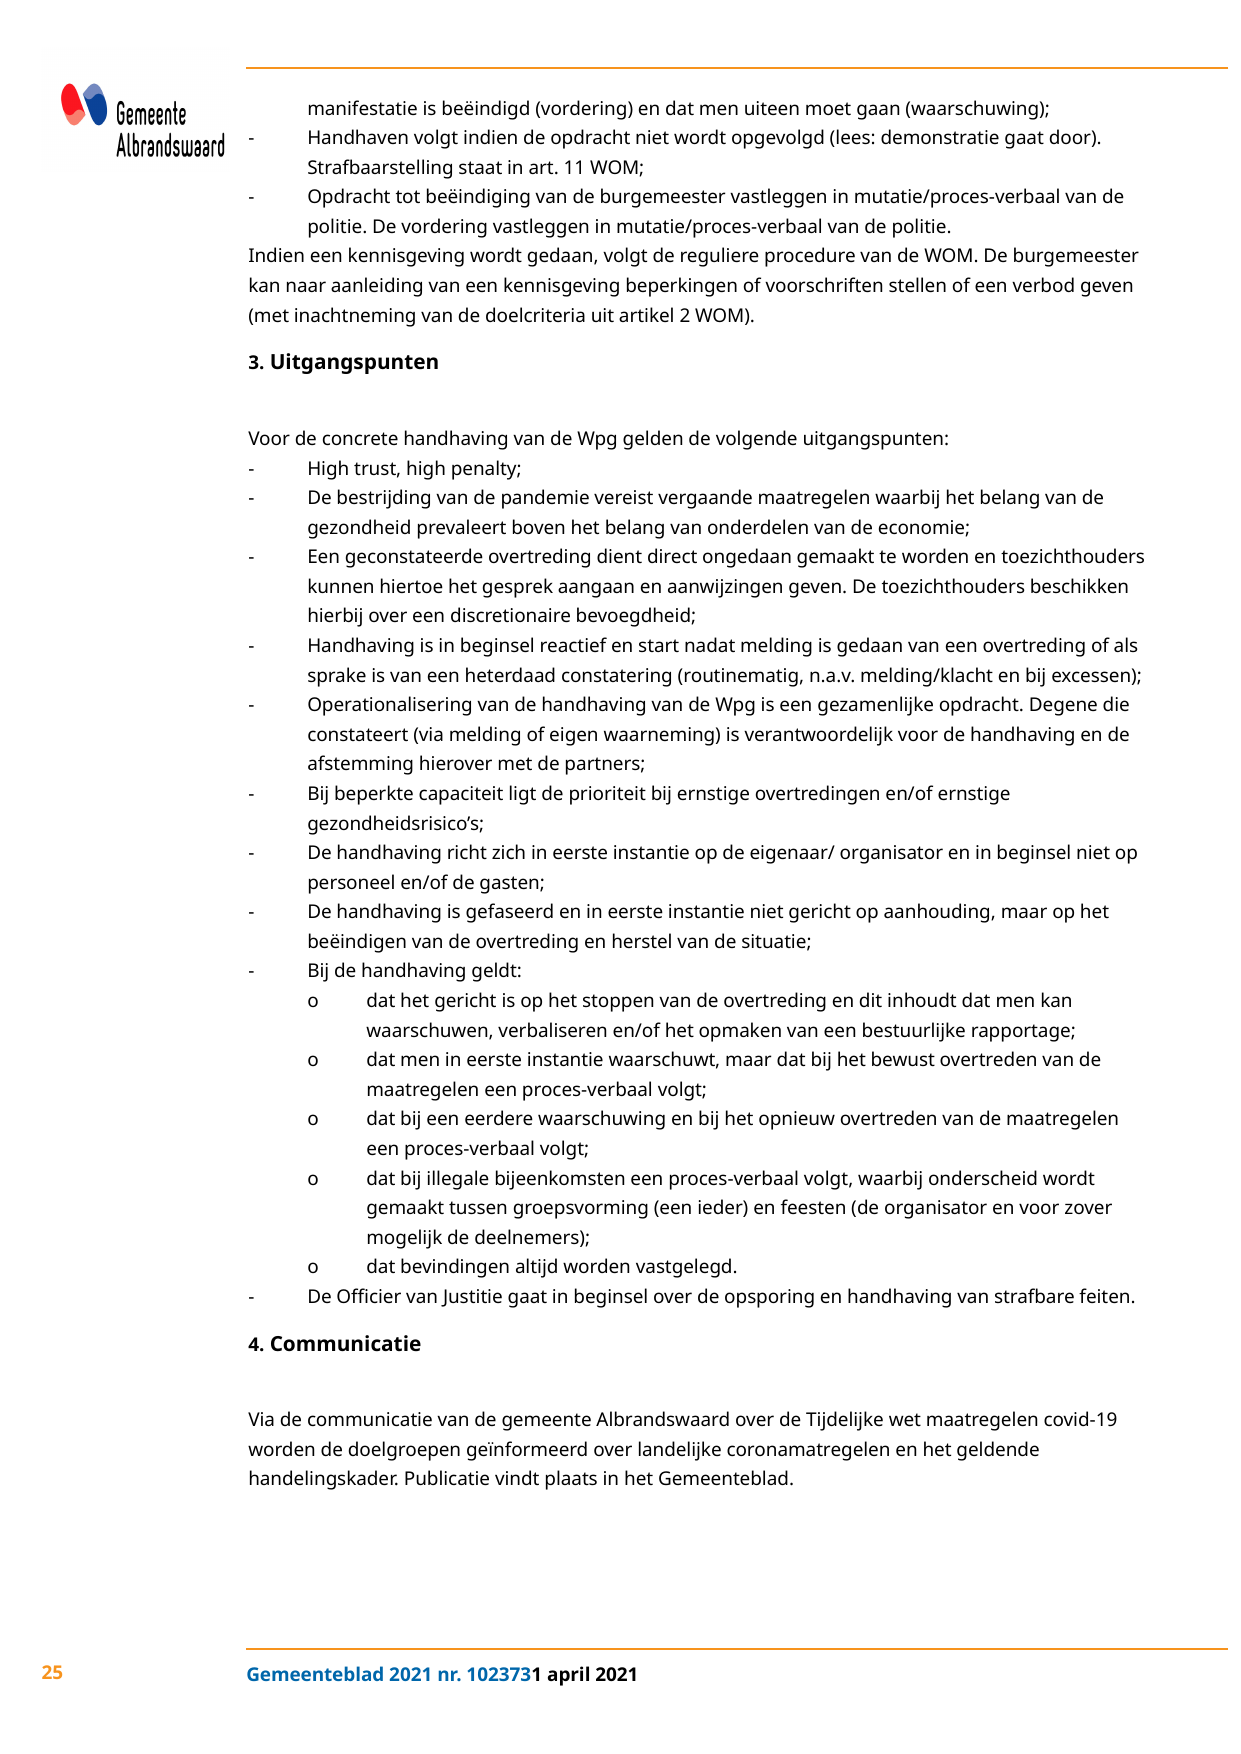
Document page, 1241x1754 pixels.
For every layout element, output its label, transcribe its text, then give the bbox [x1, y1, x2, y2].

list De bestrijding van de pandemie vereist vergaande maatregelen waarbij het belang van de gezondheid prevaleert boven het belang van onderdelen van de economie; [248, 484, 1152, 540]
text 3. Uitgangspunten [248, 347, 1152, 376]
list High trust, high penalty; [248, 455, 1152, 481]
picture [41, 47, 231, 172]
list dat men in eerste instantie waarschuwt, maar dat bij het bewust overtreden van de maatregelen een proces-verbaal volgt; [307, 1046, 1152, 1102]
list Opdracht tot beëindiging van de burgemeester vastleggen in mutatie/proces-verbaal van de politie. De vordering vastleggen in mutatie/proces-verbaal van de politie. [248, 183, 1152, 239]
list dat bevindingen altijd worden vastgelegd. [307, 1253, 1152, 1279]
text Indien een kennisgeving wordt gedaan, volgt de reguliere procedure van de WOM. De burgemeester kan naar aanleiding van een kennisgeving beperkingen of voorschriften stellen of een verbod geven (met inachtneming van de doelcriteria uit artikel 2 WOM). [248, 243, 1152, 328]
list De handhaving richt zich in eerste instantie op de eigenaar/ organisator en in beginsel niet op personeel en/of de gasten; [248, 839, 1152, 895]
list Bij beperkte capaciteit ligt de prioriteit bij ernstige overtredingen en/of ernstige gezondheidsrisico’s; [248, 780, 1152, 836]
list Handhaven volgt indien de opdracht niet wordt opgevolgd (lees: demonstratie gaat door). Strafbaarstelling staat in art. 11 WOM; [248, 124, 1152, 180]
text 4. Communicatie [248, 1329, 1152, 1357]
list Handhaving is in beginsel reactief en start nadat melding is gedaan van een overtreding of als sprake is van een heterdaad constatering (routinematig, n.a.v. melding/klacht en bij excessen); [248, 632, 1152, 688]
list manifestatie is beëindigd (vordering) en dat men uiteen moet gaan (waarschuwing); [248, 95, 1152, 121]
list Bij de handhaving geldt: [248, 958, 1152, 983]
list Een geconstateerde overtreding dient direct ongedaan gemaakt te worden en toezichthouders kunnen hiertoe het gesprek aangaan en aanwijzingen geven. De toezichthouders beschikken hierbij over een discretionaire bevoegdheid; [248, 543, 1152, 628]
text Voor de concrete handhaving van de Wpg gelden de volgende uitgangspunten: [248, 425, 1152, 451]
list dat het gericht is op het stoppen van de overtreding en dit inhoudt dat men kan waarschuwen, verbaliseren en/of het opmaken van een bestuurlijke rapportage; [307, 987, 1152, 1043]
text Via de communicatie van de gemeente Albrandswaard over de Tijdelijke wet maatregelen covid-19 worden de doelgroepen geïnformeerd over landelijke coronamatregelen en het geldende handelingskader. Publicatie vindt plaats in het Gemeenteblad. [248, 1406, 1152, 1491]
list dat bij illegale bijeenkomsten een proces-verbaal volgt, waarbij onderscheid wordt gemaakt tussen groepsvorming (een ieder) en feesten (de organisator en voor zover mogelijk de deelnemers); [307, 1165, 1152, 1250]
list De handhaving is gefaseerd en in eerste instantie niet gericht op aanhouding, maar op het beëindigen van de overtreding en herstel van de situatie; [248, 898, 1152, 954]
list dat bij een eerdere waarschuwing en bij het opnieuw overtreden van de maatregelen een proces-verbaal volgt; [307, 1106, 1152, 1161]
list Operationalisering van de handhaving van de Wpg is een gezamenlijke opdracht. Degene die constateert (via melding of eigen waarneming) is verantwoordelijk voor de handhaving en de afstemming hierover met de partners; [248, 691, 1152, 776]
list De Officier van Justitie gaat in beginsel over de opsporing en handhaving van strafbare feiten. [248, 1283, 1152, 1309]
